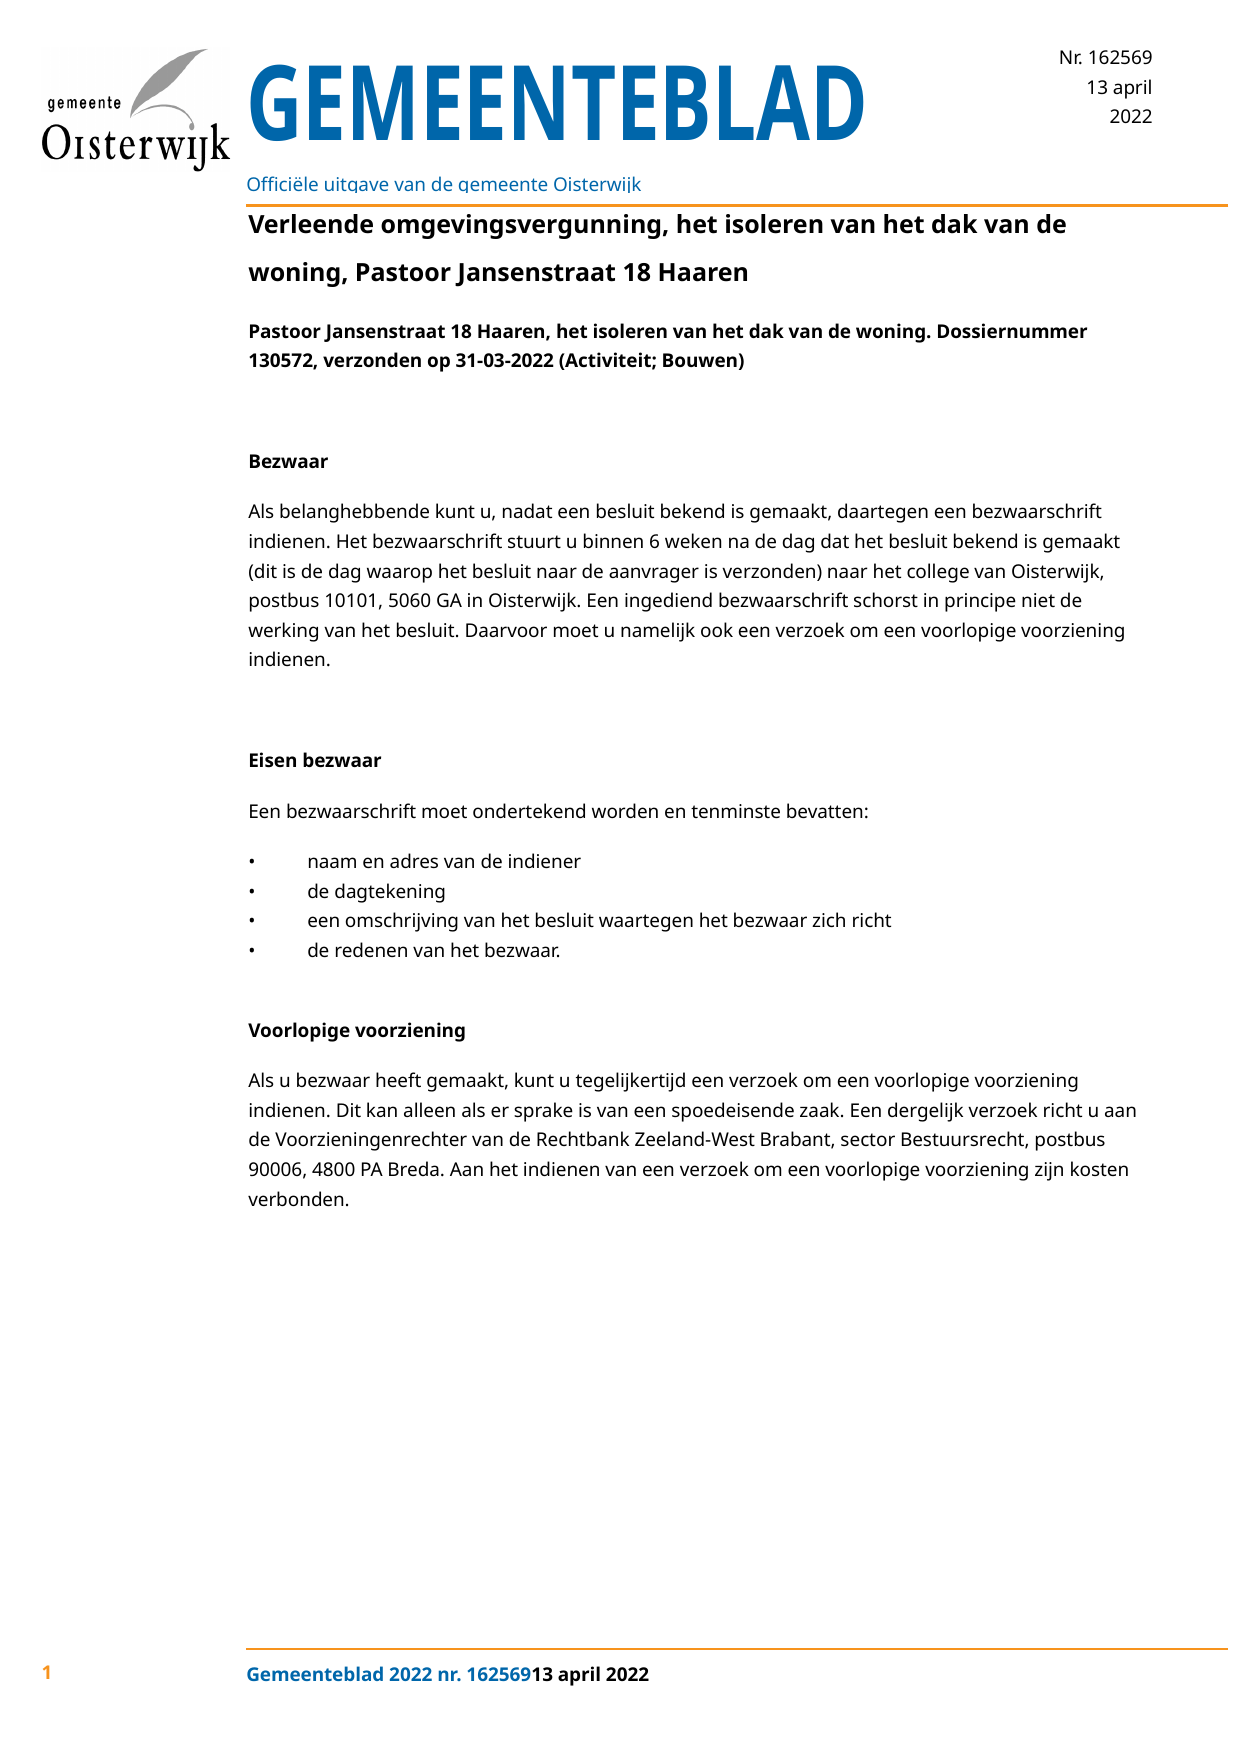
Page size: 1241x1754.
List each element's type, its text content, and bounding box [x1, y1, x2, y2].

list een omschrijving van het besluit waartegen het bezwaar zich richt [248, 907, 1152, 933]
text Bezwaar [248, 448, 1152, 474]
list de dagtekening [248, 878, 1152, 904]
text Pastoor Jansenstraat 18 Haaren, het isoleren van het dak van de woning. Dossiernummer 130572, verzonden op 31-03-2022 (Activiteit; Bouwen) [248, 318, 1152, 373]
text Als u bezwaar heeft gemaakt, kunt u tegelijkertijd een verzoek om een voorlopige voorziening indienen. Dit kan alleen als er sprake is van een spoedeisende zaak. Een dergelijk verzoek richt u aan de Voorzieningenrechter van de Rechtbank Zeeland-West Brabant, sector Bestuursrecht, postbus 90006, 4800 PA Breda. Aan het indienen van een verzoek om een voorlopige voorziening zijn kosten verbonden. [248, 1067, 1152, 1212]
list naam en adres van de indiener [248, 848, 1152, 874]
text Een bezwaarschrift moet ondertekend worden en tenminste bevatten: [248, 798, 1152, 824]
list de redenen van het bezwaar. [248, 937, 1152, 963]
picture [41, 47, 231, 172]
text Eisen bezwaar [248, 747, 1152, 773]
text Verleende omgevingsvergunning, het isoleren van het dak van de woning, Pastoor Jansenstraat 18 Haaren [248, 207, 1152, 288]
text Voorlopige voorziening [248, 1017, 1152, 1043]
text Als belanghebbende kunt u, nadat een besluit bekend is gemaakt, daartegen een bezwaarschrift indienen. Het bezwaarschrift stuurt u binnen 6 weken na de dag dat het besluit bekend is gemaakt (dit is de dag waarop het besluit naar de aanvrager is verzonden) naar het college van Oisterwijk, postbus 10101, 5060 GA in Oisterwijk. Een ingediend bezwaarschrift schorst in principe niet de werking van het besluit. Daarvoor moet u namelijk ook een verzoek om een voorlopige voorziening indienen. [248, 499, 1152, 672]
